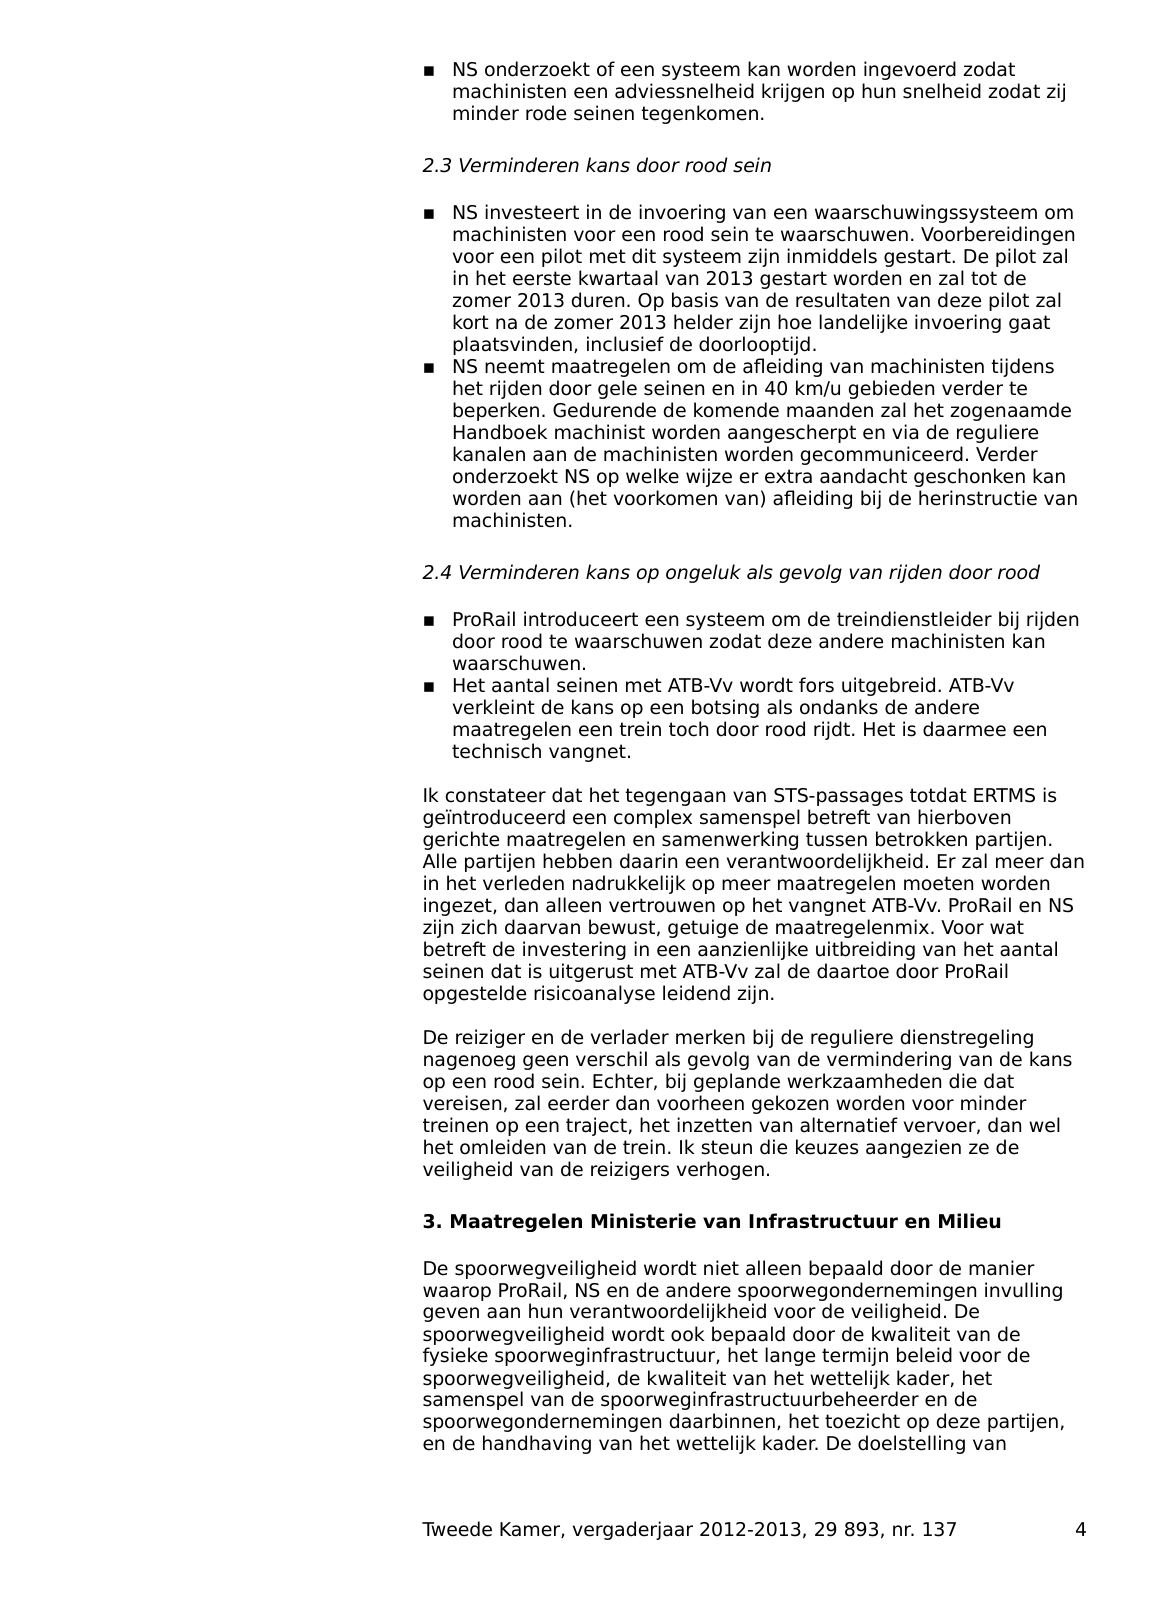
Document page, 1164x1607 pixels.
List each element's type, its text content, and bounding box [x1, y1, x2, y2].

subtitle 3. Maatregelen Ministerie van Infrastructuur en Milieu [422, 1211, 1087, 1232]
text De spoorwegveiligheid wordt niet alleen bepaald door de manier waarop ProRail, NS en de andere spoorwegondernemingen invulling geven aan hun verantwoordelijkheid voor de veiligheid. De spoorwegveiligheid wordt ook bepaald door de kwaliteit van de fysieke spoorweginfrastructuur, het lange termijn beleid voor de spoorwegveiligheid, de kwaliteit van het wettelijk kader, het samenspel van de spoorweginfrastructuurbeheerder en de spoorwegondernemingen daarbinnen, het toezicht op deze partijen, en de handhaving van het wettelijk kader. De doelstelling van [422, 1257, 1087, 1455]
text ▪ ProRail introduceert een systeem om de treindienstleider bij rijden door rood te waarschuwen zodat deze andere machinisten kan waarschuwen. [422, 609, 1087, 674]
text De reiziger en de verlader merken bij de reguliere dienstregeling nagenoeg geen verschil als gevolg van de vermindering van de kans op een rood sein. Echter, bij geplande werkzaamheden die dat vereisen, zal eerder dan voorheen gekozen worden voor minder treinen op een traject, het inzetten van alternatief vervoer, dan wel het omleiden van de trein. Ik steun die keuzes aangezien ze de veiligheid van de reizigers verhogen. [422, 1027, 1087, 1181]
text ▪ NS investeert in de invoering van een waarschuwingssysteem om machinisten voor een rood sein te waarschuwen. Voorbereidingen voor een pilot met dit systeem zijn inmiddels gestart. De pilot zal in het eerste kwartaal van 2013 gestart worden en zal tot de zomer 2013 duren. Op basis van de resultaten van deze pilot zal kort na de zomer 2013 helder zijn hoe landelijke invoering gaat plaatsvinden, inclusief de doorlooptijd. [422, 202, 1087, 356]
text Ik constateer dat het tegengaan van STS-passages totdat ERTMS is geïntroduceerd een complex samenspel betreft van hierboven gerichte maatregelen en samenwerking tussen betrokken partijen. Alle partijen hebben daarin een verantwoordelijkheid. Er zal meer dan in het verleden nadrukkelijk op meer maatregelen moeten worden ingezet, dan alleen vertrouwen op het vangnet ATB-Vv. ProRail en NS zijn zich daarvan bewust, getuige de maatregelenmix. Voor wat betreft de investering in een aanzienlijke uitbreiding van het aantal seinen dat is uitgerust met ATB-Vv zal de daartoe door ProRail opgestelde risicoanalyse leidend zijn. [422, 785, 1087, 1004]
subtitle 2.3 Verminderen kans door rood sein [422, 155, 1087, 177]
text ▪ NS neemt maatregelen om de afleiding van machinisten tijdens het rijden door gele seinen en in 40 km/u gebieden verder te beperken. Gedurende de komende maanden zal het zogenaamde Handboek machinist worden aangescherpt en via de reguliere kanalen aan de machinisten worden gecommuniceerd. Verder onderzoekt NS op welke wijze er extra aandacht geschonken kan worden aan (het voorkomen van) afleiding bij de herinstructie van machinisten. [422, 356, 1087, 532]
text ▪ NS onderzoekt of een systeem kan worden ingevoerd zodat machinisten een adviessnelheid krijgen op hun snelheid zodat zij minder rode seinen tegenkomen. [422, 59, 1087, 125]
subtitle 2.4 Verminderen kans op ongeluk als gevolg van rijden door rood [422, 562, 1087, 584]
text ▪ Het aantal seinen met ATB-Vv wordt fors uitgebreid. ATB-Vv verkleint de kans op een botsing als ondanks de andere maatregelen een trein toch door rood rijdt. Het is daarmee een technisch vangnet. [422, 674, 1087, 762]
